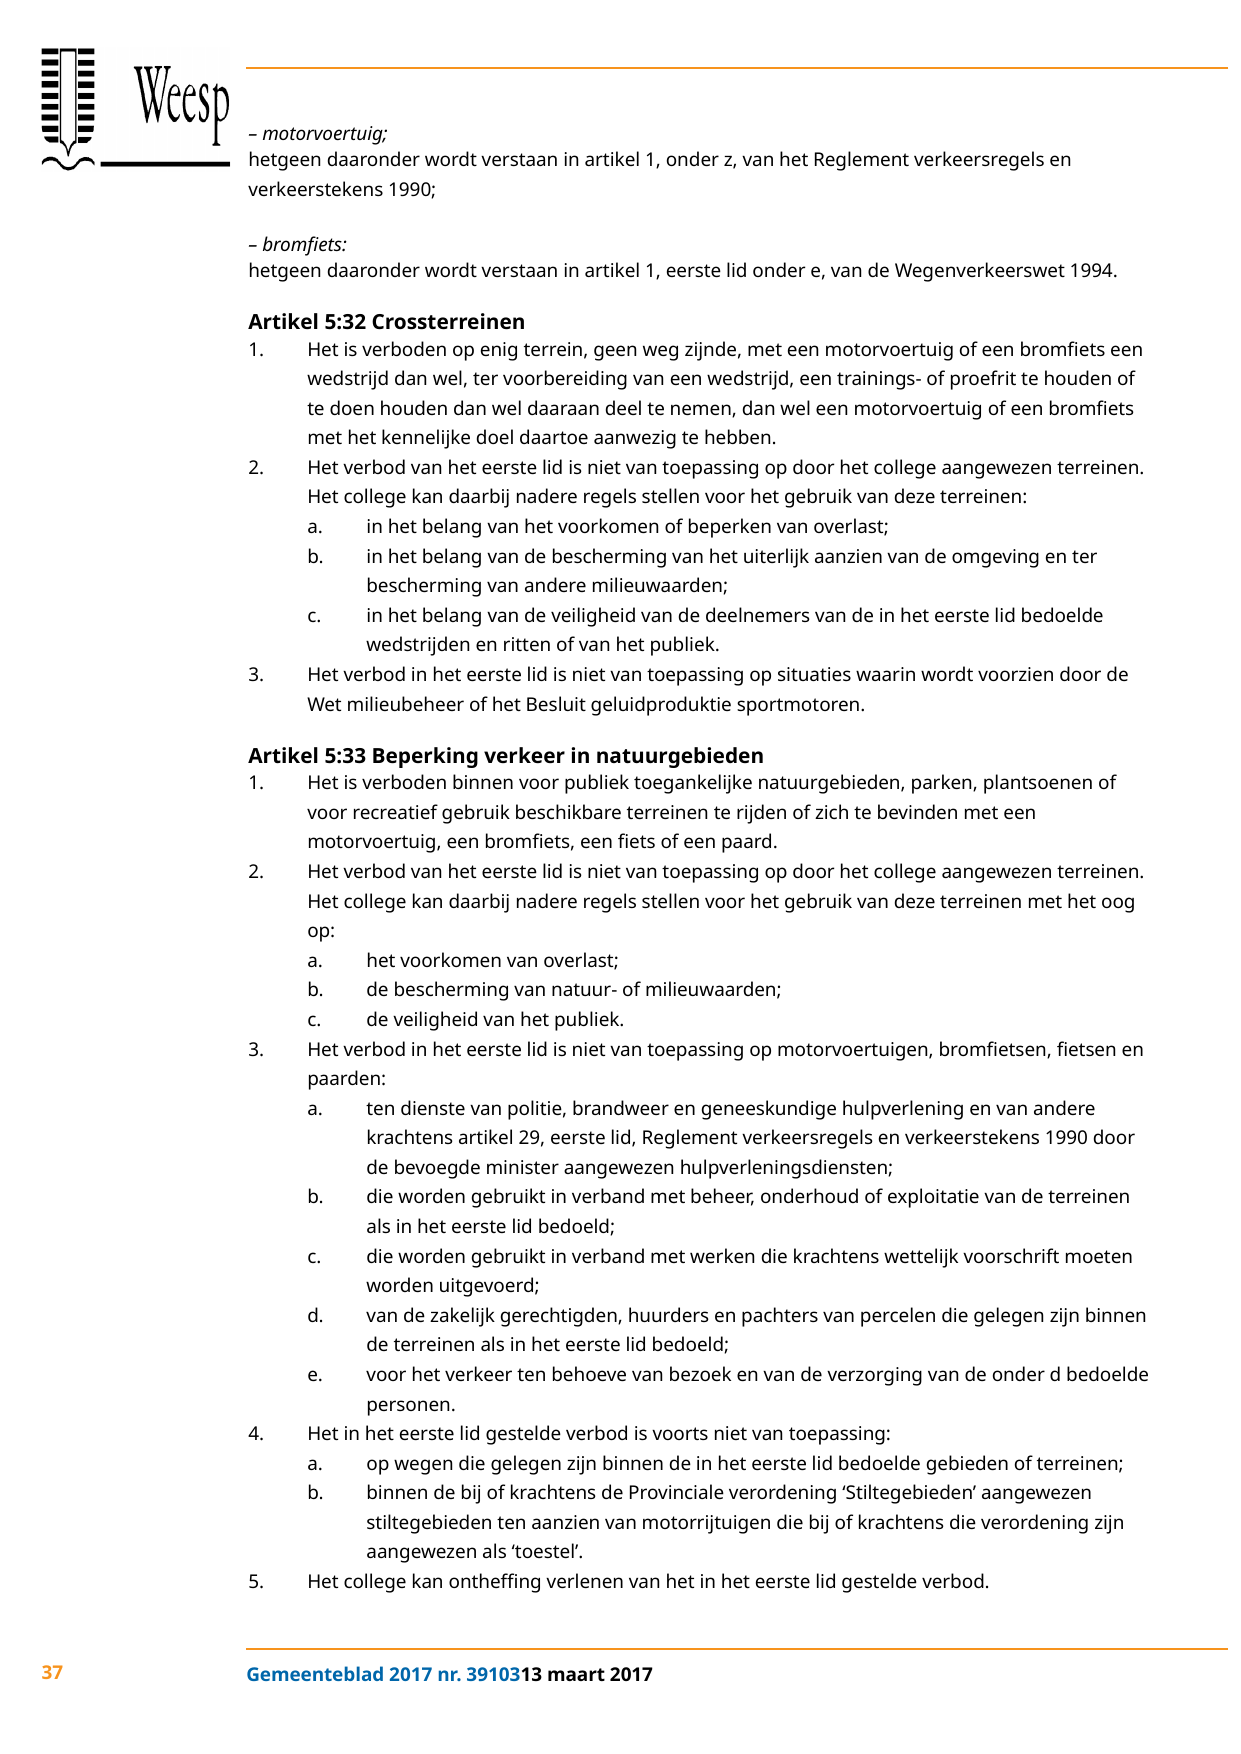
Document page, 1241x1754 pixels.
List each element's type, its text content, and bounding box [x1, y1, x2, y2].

list Het verbod van het eerste lid is niet van toepassing op door het college aangewezen terreinen. Het college kan daarbij nadere regels stellen voor het gebruik van deze terreinen met het oog op: [248, 858, 1152, 943]
list die worden gebruikt in verband met beheer, onderhoud of exploitatie van de terreinen als in het eerste lid bedoeld; [307, 1184, 1152, 1239]
list van de zakelijk gerechtigden, huurders en pachters van percelen die gelegen zijn binnen de terreinen als in het eerste lid bedoeld; [307, 1302, 1152, 1357]
list de veiligheid van het publiek. [307, 1006, 1152, 1032]
list Het verbod in het eerste lid is niet van toepassing op situaties waarin wordt voorzien door de Wet milieubeheer of het Besluit geluidproduktie sportmotoren. [248, 661, 1152, 716]
list Het is verboden binnen voor publiek toegankelijke natuurgebieden, parken, plantsoenen of voor recreatief gebruik beschikbare terreinen te rijden of zich te bevinden met een motorvoertuig, een bromfiets, een fiets of een paard. [248, 769, 1152, 854]
list de bescherming van natuur- of milieuwaarden; [307, 977, 1152, 1002]
list op wegen die gelegen zijn binnen de in het eerste lid bedoelde gebieden of terreinen; [307, 1450, 1152, 1476]
list het voorkomen van overlast; [307, 947, 1152, 973]
list in het belang van de bescherming van het uiterlijk aanzien van de omgeving en ter bescherming van andere milieuwaarden; [307, 543, 1152, 598]
list ten dienste van politie, brandweer en geneeskundige hulpverlening en van andere krachtens artikel 29, eerste lid, Reglement verkeersregels en verkeerstekens 1990 door de bevoegde minister aangewezen hulpverleningsdiensten; [307, 1095, 1152, 1180]
list in het belang van het voorkomen of beperken van overlast; [307, 513, 1152, 539]
list Het college kan ontheffing verlenen van het in het eerste lid gestelde verbod. [248, 1568, 1152, 1594]
list voor het verkeer ten behoeve van bezoek en van de verzorging van de onder d bedoelde personen. [307, 1361, 1152, 1417]
text – motorvoertuig; [248, 121, 1152, 146]
list Het is verboden op enig terrein, geen weg zijnde, met een motorvoertuig of een bromfiets een wedstrijd dan wel, ter voorbereiding van een wedstrijd, een trainings- of proefrit te houden of te doen houden dan wel daaraan deel te nemen, dan wel een motorvoertuig of een bromfiets met het kennelijke doel daartoe aanwezig te hebben. [248, 336, 1152, 450]
text – bromfiets: [248, 231, 1152, 257]
text hetgeen daaronder wordt verstaan in artikel 1, onder z, van het Reglement verkeersregels en verkeerstekens 1990; [248, 146, 1152, 202]
text Artikel 5:32 Crossterreinen [248, 307, 1152, 336]
list in het belang van de veiligheid van de deelnemers van de in het eerste lid bedoelde wedstrijden en ritten of van het publiek. [307, 602, 1152, 657]
text hetgeen daaronder wordt verstaan in artikel 1, eerste lid onder e, van de Wegenverkeerswet 1994. [248, 257, 1152, 283]
list Het verbod in het eerste lid is niet van toepassing op motorvoertuigen, bromfietsen, fietsen en paarden: [248, 1036, 1152, 1091]
list Het verbod van het eerste lid is niet van toepassing op door het college aangewezen terreinen. Het college kan daarbij nadere regels stellen voor het gebruik van deze terreinen: [248, 454, 1152, 509]
list Het in het eerste lid gestelde verbod is voorts niet van toepassing: [248, 1420, 1152, 1446]
picture [41, 47, 231, 172]
list binnen de bij of krachtens de Provinciale verordening ‘Stiltegebieden’ aangewezen stiltegebieden ten aanzien van motorrijtuigen die bij of krachtens die verordening zijn aangewezen als ‘toestel’. [307, 1479, 1152, 1564]
text Artikel 5:33 Beperking verkeer in natuurgebieden [248, 741, 1152, 769]
list die worden gebruikt in verband met werken die krachtens wettelijk voorschrift moeten worden uitgevoerd; [307, 1243, 1152, 1298]
